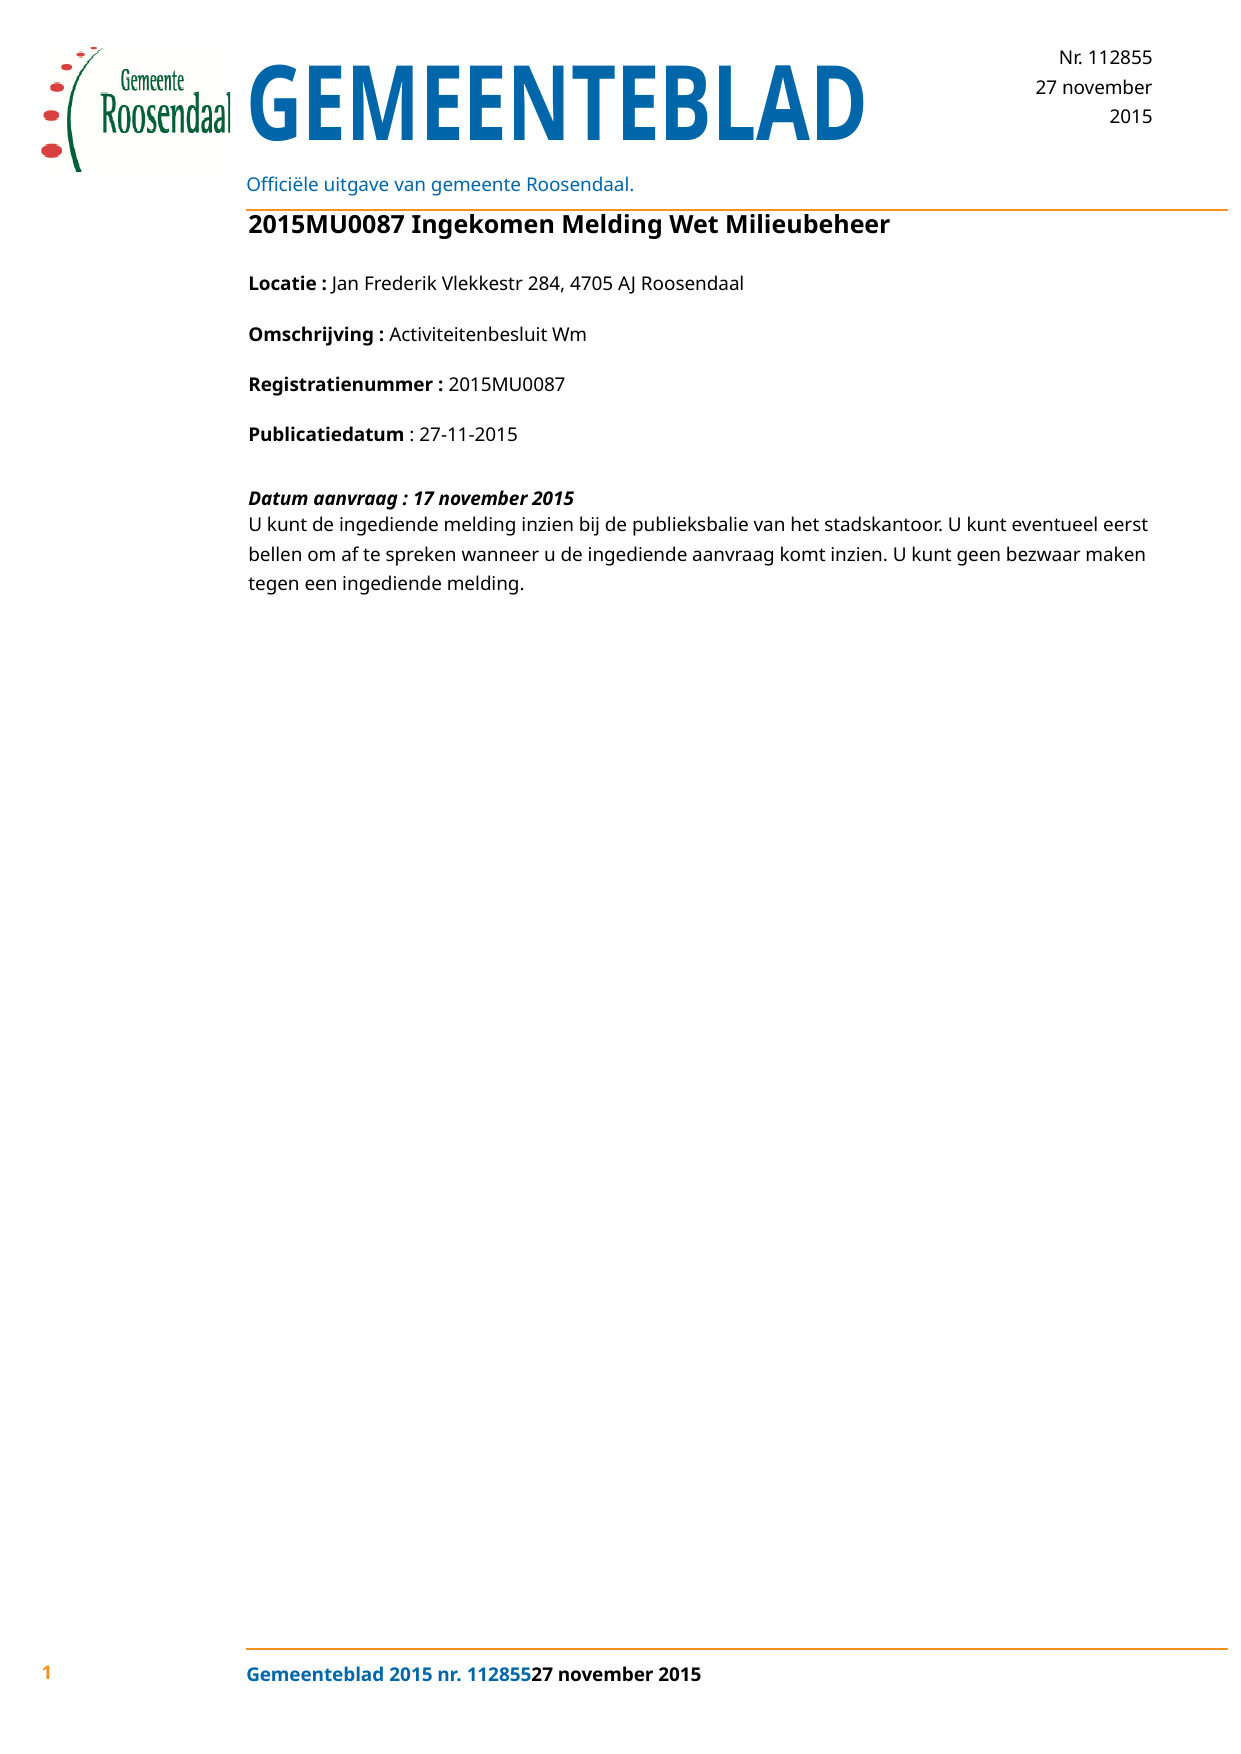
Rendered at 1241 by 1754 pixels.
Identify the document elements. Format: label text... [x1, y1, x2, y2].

picture [41, 47, 231, 172]
text U kunt de ingediende melding inzien bij de publieksbalie van het stadskantoor. U kunt eventueel eerst bellen om af te spreken wanneer u de ingediende aanvraag komt inzien. U kunt geen bezwaar maken tegen een ingediende melding. [248, 511, 1152, 596]
text Omschrijving : Activiteitenbesluit Wm [248, 321, 1152, 346]
text Locatie : Jan Frederik Vlekkestr 284, 4705 AJ Roosendaal [248, 270, 1152, 296]
text Datum aanvraag : 17 november 2015 [248, 486, 1152, 511]
text Publicatiedatum : 27-11-2015 [248, 422, 1152, 447]
text 2015MU0087 Ingekomen Melding Wet Milieubeheer [248, 211, 1152, 241]
text Registratienummer : 2015MU0087 [248, 371, 1152, 397]
